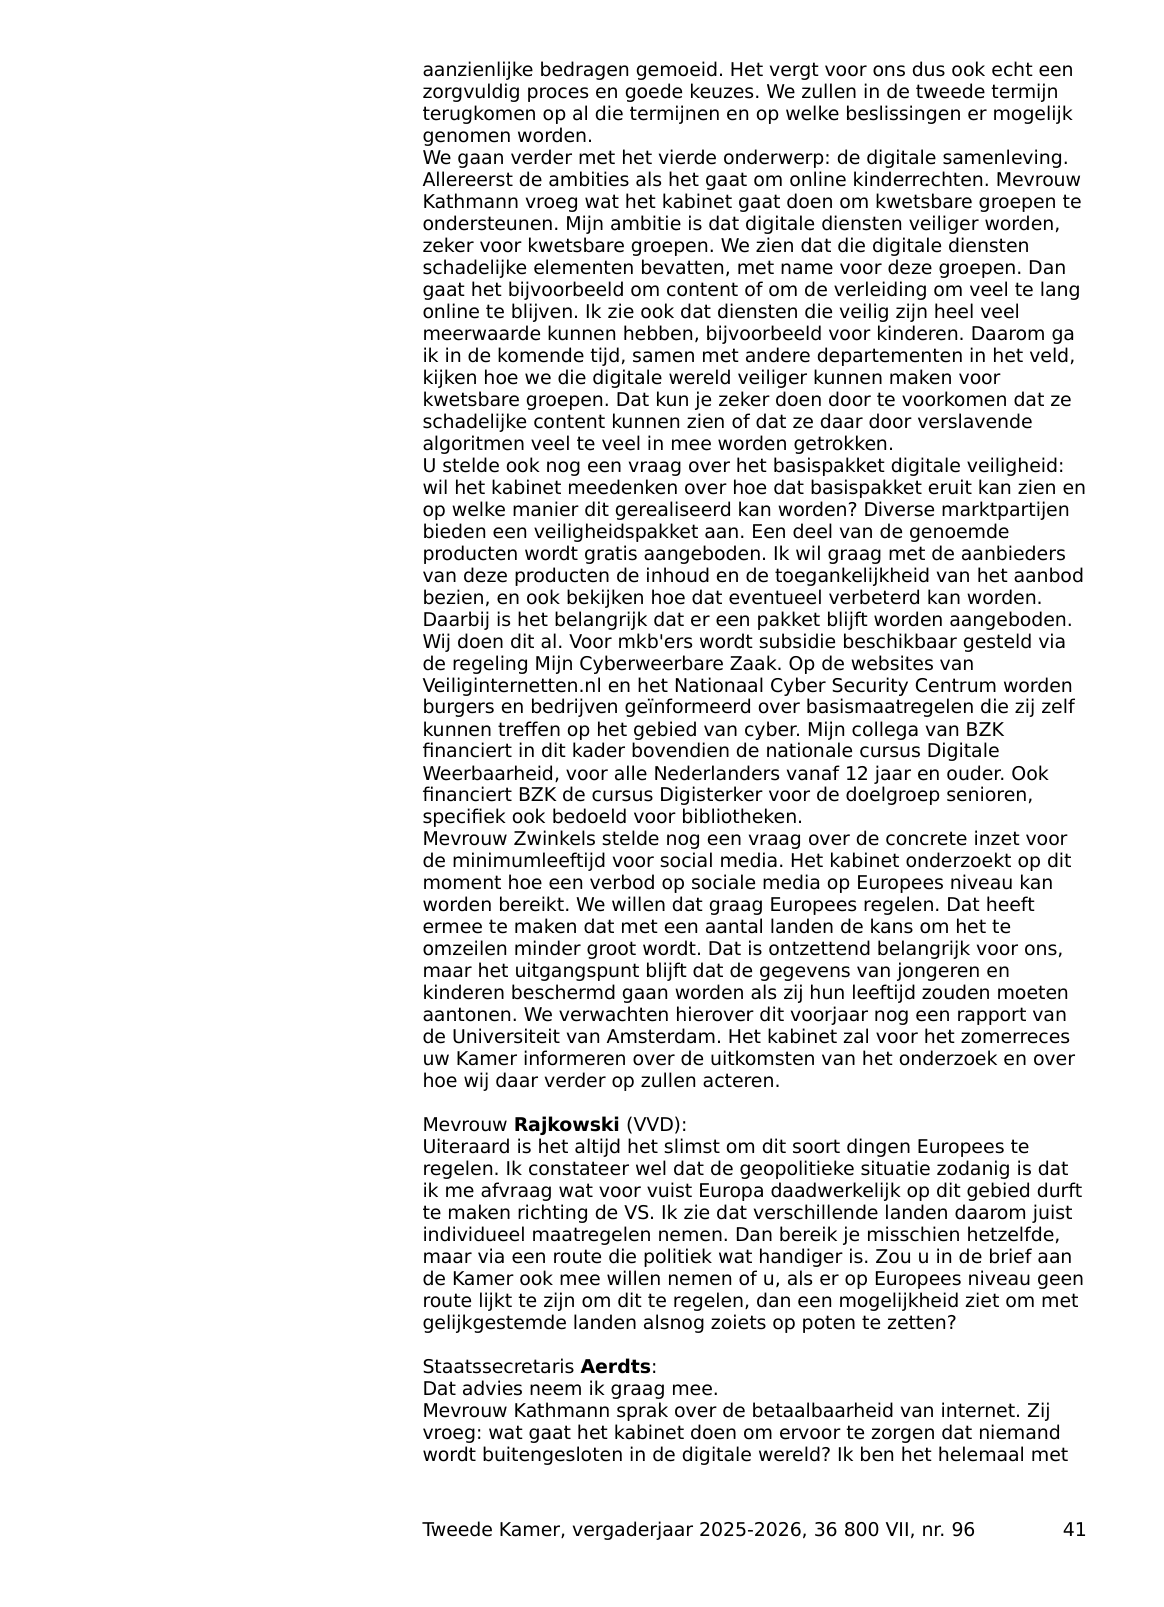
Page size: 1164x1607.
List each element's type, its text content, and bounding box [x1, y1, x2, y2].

text We gaan verder met het vierde onderwerp: de digitale samenleving. Allereerst de ambities als het gaat om online kinderrechten. Mevrouw Kathmann vroeg wat het kabinet gaat doen om kwetsbare groepen te ondersteunen. Mijn ambitie is dat digitale diensten veiliger worden, zeker voor kwetsbare groepen. We zien dat die digitale diensten schadelijke elementen bevatten, met name voor deze groepen. Dan gaat het bijvoorbeeld om content of om de verleiding om veel te lang online te blijven. Ik zie ook dat diensten die veilig zijn heel veel meerwaarde kunnen hebben, bijvoorbeeld voor kinderen. Daarom ga ik in de komende tijd, samen met andere departementen in het veld, kijken hoe we die digitale wereld veiliger kunnen maken voor kwetsbare groepen. Dat kun je zeker doen door te voorkomen dat ze schadelijke content kunnen zien of dat ze daar door verslavende algoritmen veel te veel in mee worden getrokken. [422, 147, 1087, 455]
text Mevrouw Rajkowski (VVD): [422, 1114, 1087, 1136]
text U stelde ook nog een vraag over het basispakket digitale veiligheid: wil het kabinet meedenken over hoe dat basispakket eruit kan zien en op welke manier dit gerealiseerd kan worden? Diverse marktpartijen bieden een veiligheidspakket aan. Een deel van de genoemde producten wordt gratis aangeboden. Ik wil graag met de aanbieders van deze producten de inhoud en de toegankelijkheid van het aanbod bezien, en ook bekijken hoe dat eventueel verbeterd kan worden. Daarbij is het belangrijk dat er een pakket blijft worden aangeboden. Wij doen dit al. Voor mkb'ers wordt subsidie beschikbaar gesteld via de regeling Mijn Cyberweerbare Zaak. Op de websites van Veiliginternetten.nl en het Nationaal Cyber Security Centrum worden burgers en bedrijven geïnformeerd over basismaatregelen die zij zelf kunnen treffen op het gebied van cyber. Mijn collega van BZK financiert in dit kader bovendien de nationale cursus Digitale Weerbaarheid, voor alle Nederlanders vanaf 12 jaar en ouder. Ook financiert BZK de cursus Digisterker voor de doelgroep senioren, specifiek ook bedoeld voor bibliotheken. [422, 455, 1087, 828]
text Mevrouw Zwinkels stelde nog een vraag over de concrete inzet voor de minimumleeftijd voor social media. Het kabinet onderzoekt op dit moment hoe een verbod op sociale media op Europees niveau kan worden bereikt. We willen dat graag Europees regelen. Dat heeft ermee te maken dat met een aantal landen de kans om het te omzeilen minder groot wordt. Dat is ontzettend belangrijk voor ons, maar het uitgangspunt blijft dat de gegevens van jongeren en kinderen beschermd gaan worden als zij hun leeftijd zouden moeten aantonen. We verwachten hierover dit voorjaar nog een rapport van de Universiteit van Amsterdam. Het kabinet zal voor het zomerreces uw Kamer informeren over de uitkomsten van het onderzoek en over hoe wij daar verder op zullen acteren. [422, 828, 1087, 1092]
text aanzienlijke bedragen gemoeid. Het vergt voor ons dus ook echt een zorgvuldig proces en goede keuzes. We zullen in de tweede termijn terugkomen op al die termijnen en op welke beslissingen er mogelijk genomen worden. [422, 59, 1087, 147]
text Staatssecretaris Aerdts: [422, 1356, 1087, 1378]
text Uiteraard is het altijd het slimst om dit soort dingen Europees te regelen. Ik constateer wel dat de geopolitieke situatie zodanig is dat ik me afvraag wat voor vuist Europa daadwerkelijk op dit gebied durft te maken richting de VS. Ik zie dat verschillende landen daarom juist individueel maatregelen nemen. Dan bereik je misschien hetzelfde, maar via een route die politiek wat handiger is. Zou u in de brief aan de Kamer ook mee willen nemen of u, als er op Europees niveau geen route lijkt te zijn om dit te regelen, dan een mogelijkheid ziet om met gelijkgestemde landen alsnog zoiets op poten te zetten? [422, 1136, 1087, 1334]
text Mevrouw Kathmann sprak over de betaalbaarheid van internet. Zij vroeg: wat gaat het kabinet doen om ervoor te zorgen dat niemand wordt buitengesloten in de digitale wereld? Ik ben het helemaal met [422, 1400, 1087, 1466]
text Dat advies neem ik graag mee. [422, 1378, 1087, 1400]
